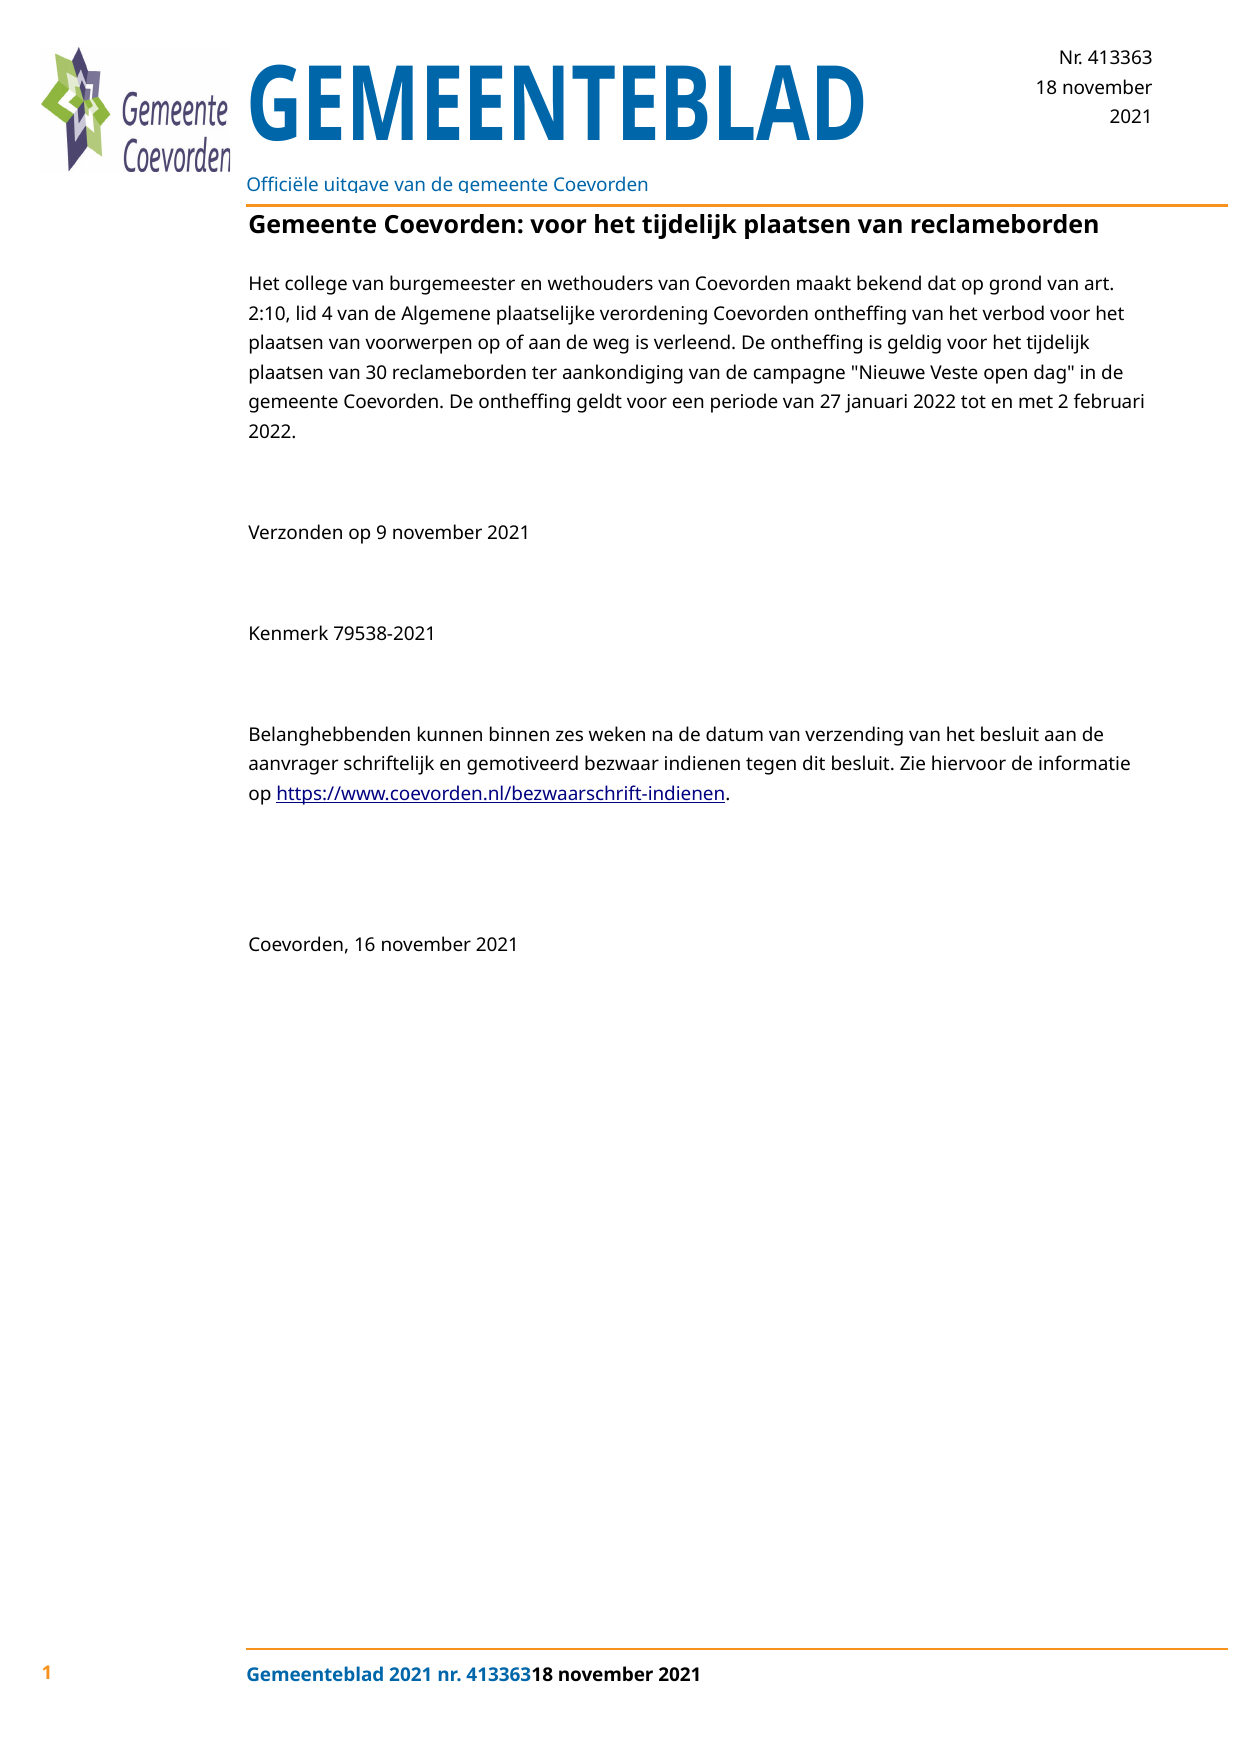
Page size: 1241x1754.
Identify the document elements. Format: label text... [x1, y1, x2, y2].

picture [41, 47, 231, 172]
text Belanghebbenden kunnen binnen zes weken na de datum van verzending van het besluit aan de aanvrager schriftelijk en gemotiveerd bezwaar indienen tegen dit besluit. Zie hiervoor de informatie op https://www.coevorden.nl/bezwaarschrift-indienen. [248, 721, 1152, 806]
text Gemeente Coevorden: voor het tijdelijk plaatsen van reclameborden [248, 207, 1152, 241]
text Kenmerk 79538-2021 [248, 620, 1152, 646]
text Het college van burgemeester en wethouders van Coevorden maakt bekend dat op grond van art. 2:10, lid 4 van de Algemene plaatselijke verordening Coevorden ontheffing van het verbod voor het plaatsen van voorwerpen op of aan de weg is verleend. De ontheffing is geldig voor het tijdelijk plaatsen van 30 reclameborden ter aankondiging van de campagne "Nieuwe Veste open dag" in de gemeente Coevorden. De ontheffing geldt voor een periode van 27 januari 2022 tot en met 2 februari 2022. [248, 270, 1152, 444]
text Coevorden, 16 november 2021 [248, 931, 1152, 957]
text Verzonden op 9 november 2021 [248, 519, 1152, 545]
